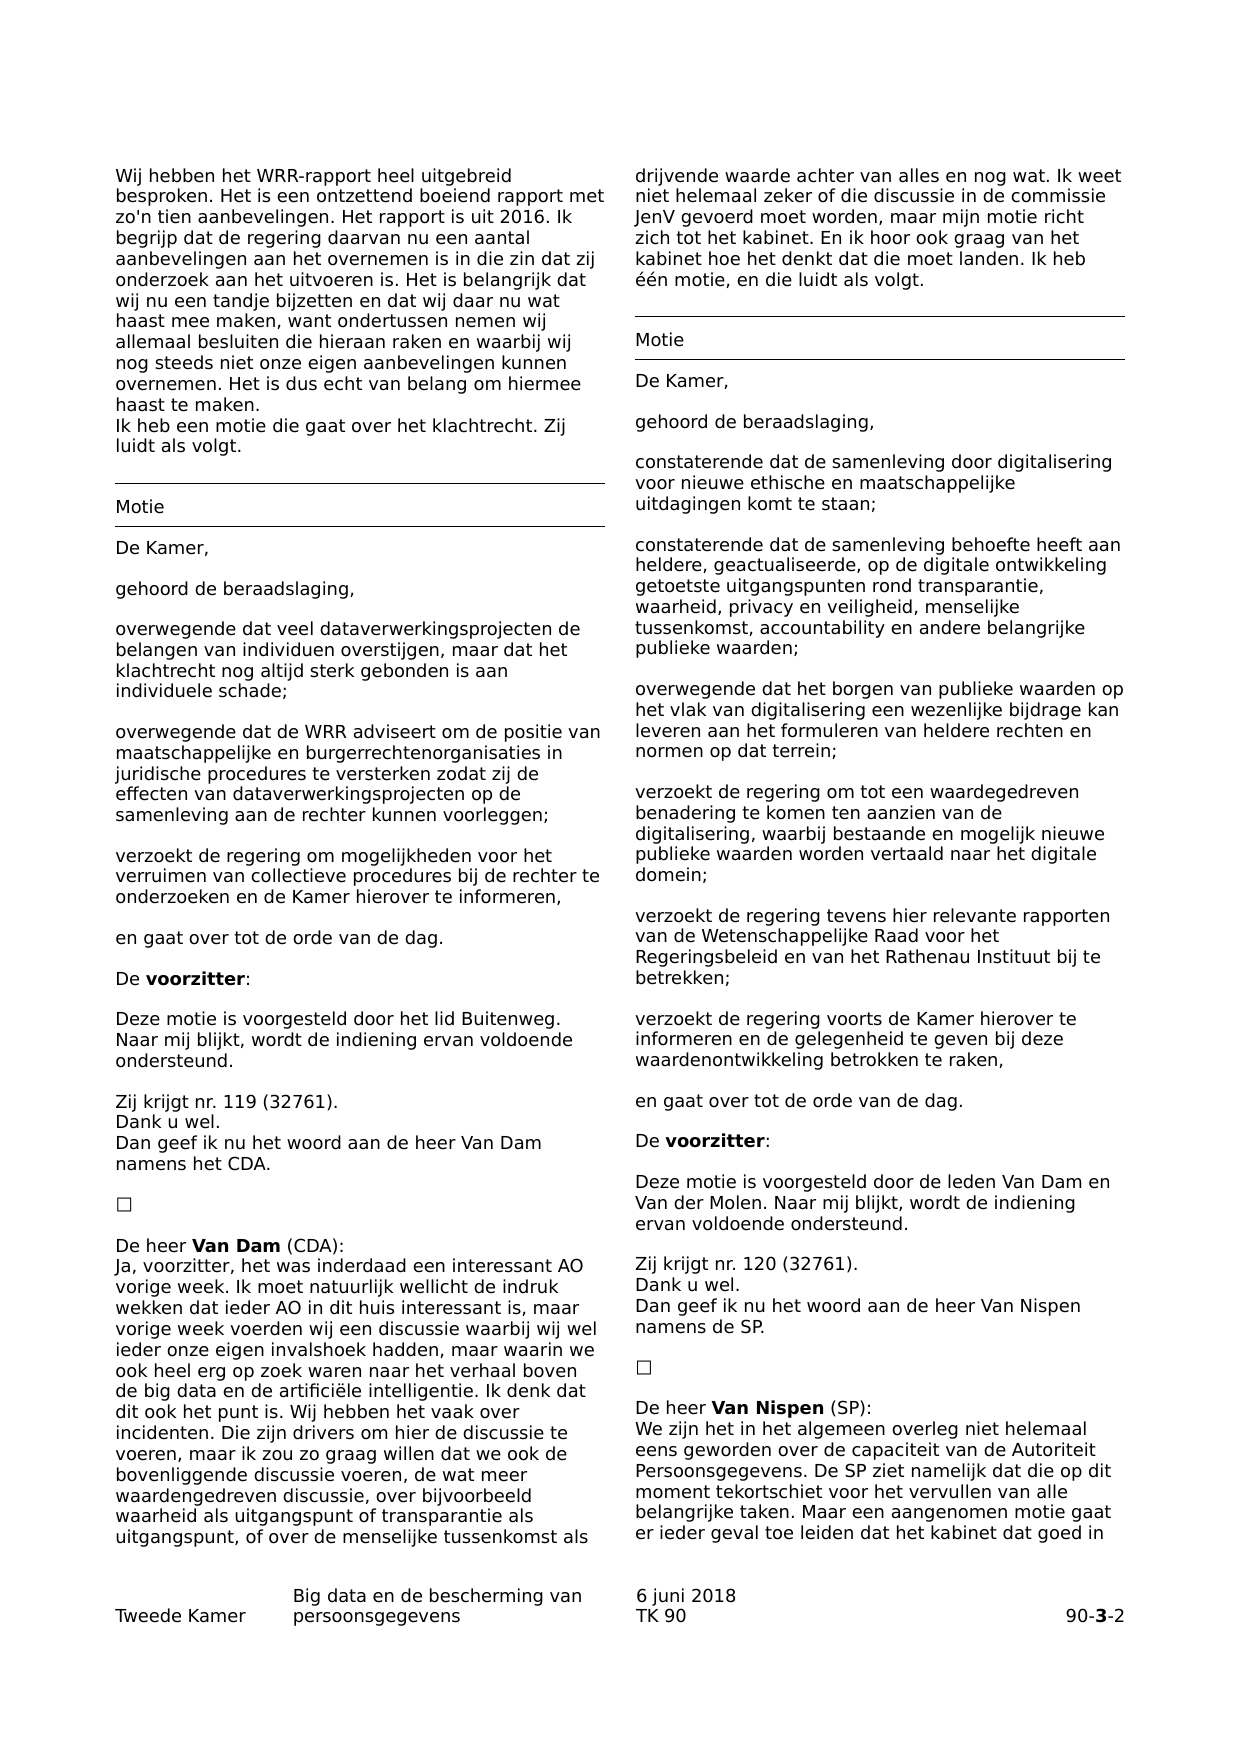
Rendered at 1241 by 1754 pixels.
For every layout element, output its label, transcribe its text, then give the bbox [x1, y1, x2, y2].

text verzoekt de regering om mogelijkheden voor het verruimen van collectieve procedures bij de rechter te onderzoeken en de Kamer hierover te informeren, [115, 846, 605, 908]
text en gaat over tot de orde van de dag. [635, 1091, 1125, 1111]
text Dan geef ik nu het woord aan de heer Van Nispen namens de SP. [635, 1296, 1125, 1337]
text gehoord de beraadslaging, [115, 578, 605, 599]
text Dan geef ik nu het woord aan de heer Van Dam namens het CDA. [115, 1133, 605, 1175]
text en gaat over tot de orde van de dag. [115, 928, 605, 948]
text De voorzitter: [115, 968, 605, 989]
text Deze motie is voorgesteld door het lid Buitenweg. Naar mij blijkt, wordt de indiening ervan voldoende ondersteund. [115, 1009, 605, 1071]
text Motie [635, 330, 1125, 351]
text Deze motie is voorgesteld door de leden Van Dam en Van der Molen. Naar mij blijkt, wordt de indiening ervan voldoende ondersteund. [635, 1172, 1125, 1234]
text verzoekt de regering om tot een waardegedreven benadering te komen ten aanzien van de digitalisering, waarbij bestaande en mogelijk nieuwe publieke waarden worden vertaald naar het digitale domein; [635, 782, 1125, 886]
text constaterende dat de samenleving behoefte heeft aan heldere, geactualiseerde, op de digitale ontwikkeling getoetste uitgangspunten rond transparantie, waarheid, privacy en veiligheid, menselijke tussenkomst, accountability en andere belangrijke publieke waarden; [635, 534, 1125, 659]
text constaterende dat de samenleving door digitalisering voor nieuwe ethische en maatschappelijke uitdagingen komt te staan; [635, 452, 1125, 514]
text We zijn het in het algemeen overleg niet helemaal eens geworden over de capaciteit van de Autoriteit Persoonsgegevens. De SP ziet namelijk dat die op dit moment tekortschiet voor het vervullen van alle belangrijke taken. Maar een aangenomen motie gaat er ieder geval toe leiden dat het kabinet dat goed in [635, 1419, 1125, 1544]
text ⬜ [115, 1195, 605, 1215]
text Dank u wel. [635, 1275, 1125, 1296]
text overwegende dat de WRR adviseert om de positie van maatschappelijke en burgerrechtenorganisaties in juridische procedures te versterken zodat zij de effecten van dataverwerkingsprojecten op de samenleving aan de rechter kunnen voorleggen; [115, 722, 605, 826]
text De Kamer, [635, 371, 1125, 392]
text Zij krijgt nr. 119 (32761). [115, 1091, 605, 1112]
text overwegende dat het borgen van publieke waarden op het vlak van digitalisering een wezenlijke bijdrage kan leveren aan het formuleren van heldere rechten en normen op dat terrein; [635, 679, 1125, 762]
text De heer Van Dam (CDA): [115, 1235, 605, 1256]
text verzoekt de regering voorts de Kamer hierover te informeren en de gelegenheid te geven bij deze waardenontwikkeling betrokken te raken, [635, 1008, 1125, 1071]
text verzoekt de regering tevens hier relevante rapporten van de Wetenschappelijke Raad voor het Regeringsbeleid en van het Rathenau Instituut bij te betrekken; [635, 906, 1125, 988]
text Dank u wel. [115, 1112, 605, 1133]
text Motie [115, 497, 605, 518]
text drijvende waarde achter van alles en nog wat. Ik weet niet helemaal zeker of die discussie in de commissie JenV gevoerd moet worden, maar mijn motie richt zich tot het kabinet. En ik hoor ook graag van het kabinet hoe het denkt dat die moet landen. Ik heb één motie, en die luidt als volgt. [635, 165, 1125, 290]
text Zij krijgt nr. 120 (32761). [635, 1254, 1125, 1275]
text Ik heb een motie die gaat over het klachtrecht. Zij luidt als volgt. [115, 415, 605, 457]
text De voorzitter: [635, 1131, 1125, 1152]
text Wij hebben het WRR-rapport heel uitgebreid besproken. Het is een ontzettend boeiend rapport met zo'n tien aanbevelingen. Het rapport is uit 2016. Ik begrijp dat de regering daarvan nu een aantal aanbevelingen aan het overnemen is in die zin dat zij onderzoek aan het uitvoeren is. Het is belangrijk dat wij nu een tandje bijzetten en dat wij daar nu wat haast mee maken, want ondertussen nemen wij allemaal besluiten die hieraan raken en waarbij wij nog steeds niet onze eigen aanbevelingen kunnen overnemen. Het is dus echt van belang om hiermee haast te maken. [115, 165, 605, 415]
text Ja, voorzitter, het was inderdaad een interessant AO vorige week. Ik moet natuurlijk wellicht de indruk wekken dat ieder AO in dit huis interessant is, maar vorige week voerden wij een discussie waarbij wij wel ieder onze eigen invalshoek hadden, maar waarin we ook heel erg op zoek waren naar het verhaal boven de big data en de artificiële intelligentie. Ik denk dat dit ook het punt is. Wij hebben het vaak over incidenten. Die zijn drivers om hier de discussie te voeren, maar ik zou zo graag willen dat we ook de bovenliggende discussie voeren, de wat meer waardengedreven discussie, over bijvoorbeeld waarheid als uitgangspunt of transparantie als uitgangspunt, of over de menselijke tussenkomst als [115, 1256, 605, 1548]
text De Kamer, [115, 538, 605, 558]
text ⬜ [635, 1357, 1125, 1378]
text De heer Van Nispen (SP): [635, 1398, 1125, 1419]
text gehoord de beraadslaging, [635, 412, 1125, 432]
text overwegende dat veel dataverwerkingsprojecten de belangen van individuen overstijgen, maar dat het klachtrecht nog altijd sterk gebonden is aan individuele schade; [115, 619, 605, 702]
